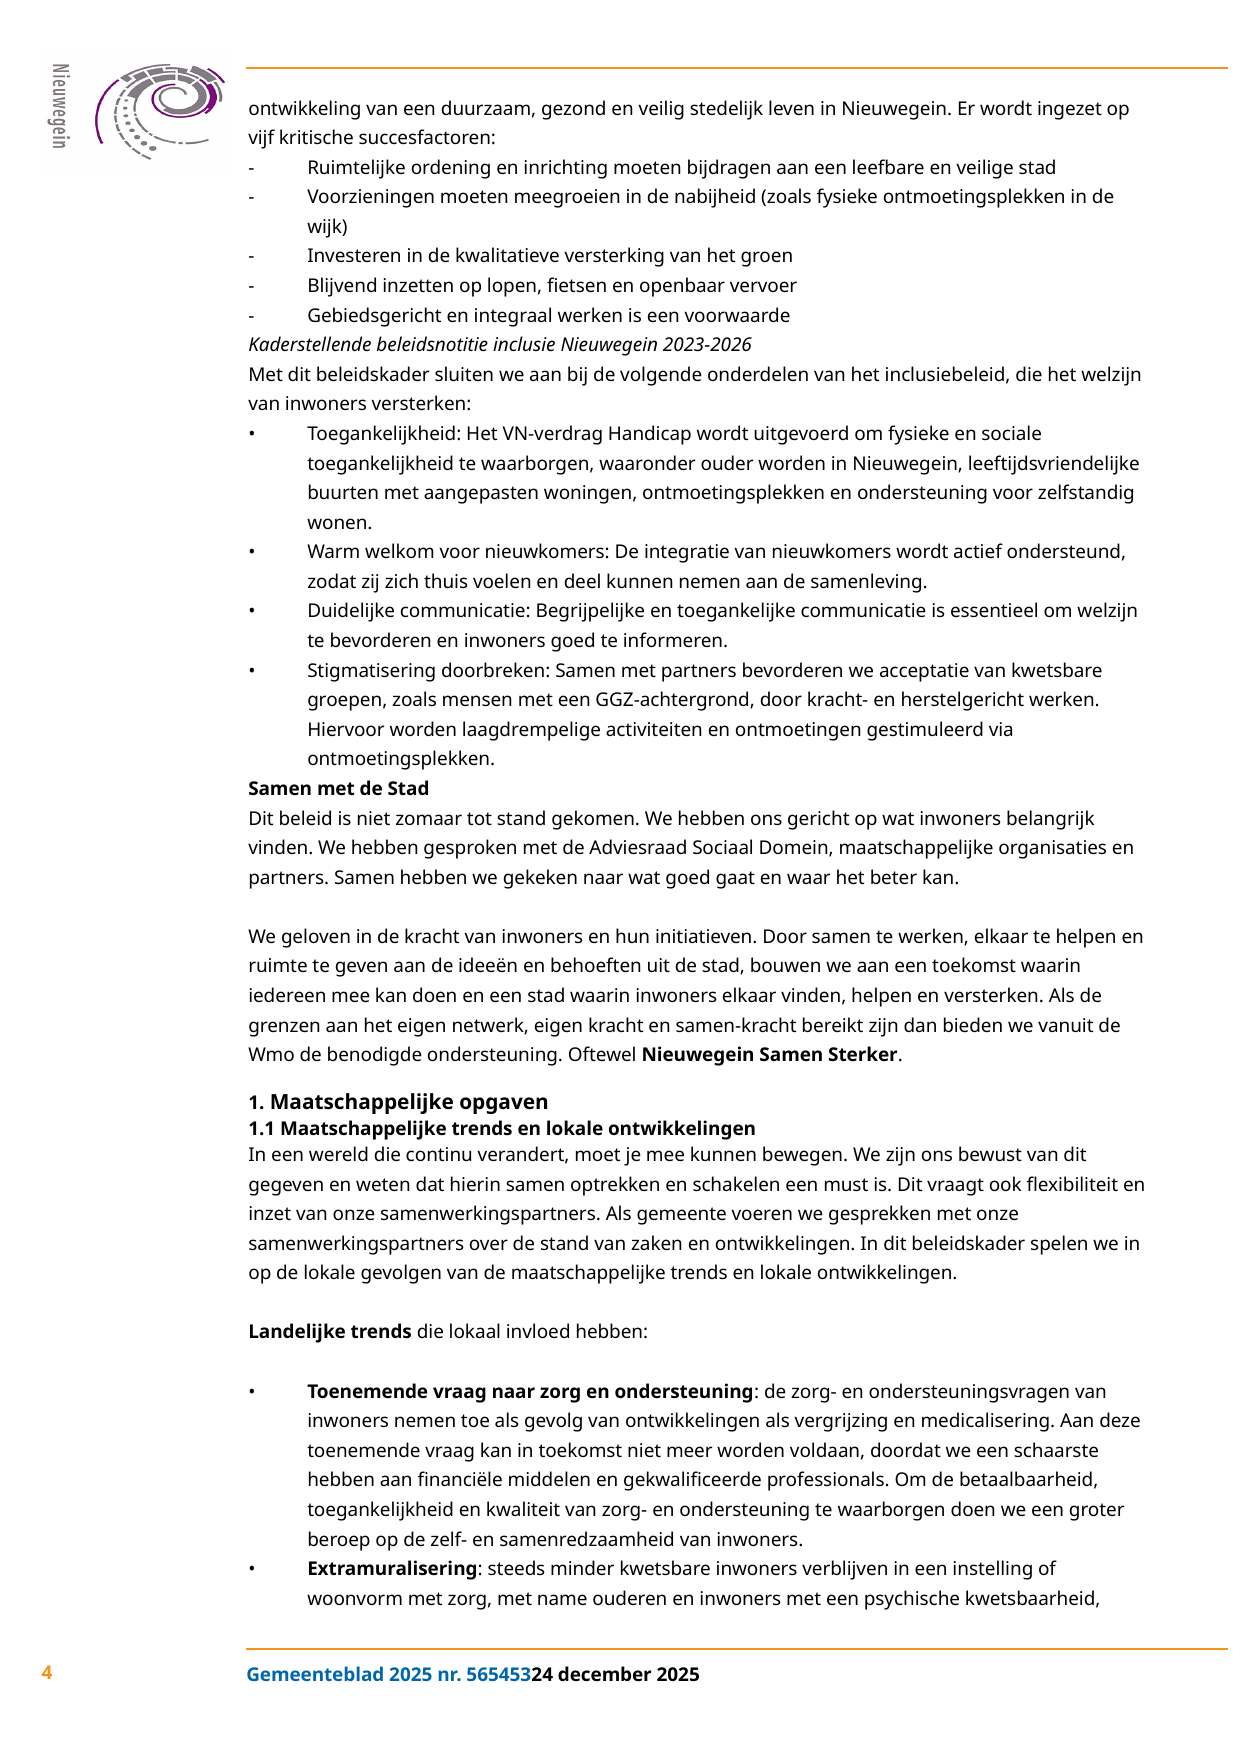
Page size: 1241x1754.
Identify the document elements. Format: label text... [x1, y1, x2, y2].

text Landelijke trends die lokaal invloed hebben: [248, 1319, 1152, 1344]
text We geloven in de kracht van inwoners en hun initiatieven. Door samen te werken, elkaar te helpen en ruimte te geven aan de ideeën en behoeften uit de stad, bouwen we aan een toekomst waarin iedereen mee kan doen en een stad waarin inwoners elkaar vinden, helpen en versterken. Als de grenzen aan het eigen netwerk, eigen kracht en samen-kracht bereikt zijn dan bieden we vanuit de Wmo de benodigde ondersteuning. Oftewel Nieuwegein Samen Sterker. [248, 923, 1152, 1067]
list Warm welkom voor nieuwkomers: De integratie van nieuwkomers wordt actief ondersteund, zodat zij zich thuis voelen en deel kunnen nemen aan de samenleving. [248, 538, 1152, 594]
text 1. Maatschappelijke opgaven [248, 1087, 1152, 1116]
text Samen met de Stad [248, 775, 1152, 801]
list Voorzieningen moeten meegroeien in de nabijheid (zoals fysieke ontmoetingsplekken in de wijk) [248, 183, 1152, 239]
text Kaderstellende beleidsnotitie inclusie Nieuwegein 2023-2026 [248, 331, 1152, 357]
list Stigmatisering doorbreken: Samen met partners bevorderen we acceptatie van kwetsbare groepen, zoals mensen met een GGZ-achtergrond, door kracht- en herstelgericht werken. Hiervoor worden laagdrempelige activiteiten en ontmoetingen gestimuleerd via ontmoetingsplekken. [248, 657, 1152, 771]
list Gebiedsgericht en integraal werken is een voorwaarde [248, 302, 1152, 328]
list Ruimtelijke ordening en inrichting moeten bijdragen aan een leefbare en veilige stad [248, 154, 1152, 180]
list Blijvend inzetten op lopen, fietsen en openbaar vervoer [248, 272, 1152, 298]
text In een wereld die continu verandert, moet je mee kunnen bewegen. We zijn ons bewust van dit gegeven en weten dat hierin samen optrekken en schakelen een must is. Dit vraagt ook flexibiliteit en inzet van onze samenwerkingspartners. Als gemeente voeren we gesprekken met onze samenwerkingspartners over de stand van zaken en ontwikkelingen. In dit beleidskader spelen we in op de lokale gevolgen van de maatschappelijke trends en lokale ontwikkelingen. [248, 1141, 1152, 1285]
list Toegankelijkheid: Het VN-verdrag Handicap wordt uitgevoerd om fysieke en sociale toegankelijkheid te waarborgen, waaronder ouder worden in Nieuwegein, leeftijdsvriendelijke buurten met aangepasten woningen, ontmoetingsplekken en ondersteuning voor zelfstandig wonen. [248, 420, 1152, 535]
picture [41, 47, 231, 172]
list Investeren in de kwalitatieve versterking van het groen [248, 243, 1152, 268]
text ontwikkeling van een duurzaam, gezond en veilig stedelijk leven in Nieuwegein. Er wordt ingezet op vijf kritische succesfactoren: [248, 95, 1152, 150]
text 1.1 Maatschappelijke trends en lokale ontwikkelingen [248, 1116, 1152, 1141]
list Toenemende vraag naar zorg en ondersteuning: de zorg- en ondersteuningsvragen van inwoners nemen toe als gevolg van ontwikkelingen als vergrijzing en medicalisering. Aan deze toenemende vraag kan in toekomst niet meer worden voldaan, doordat we een schaarste hebben aan financiële middelen en gekwalificeerde professionals. Om de betaalbaarheid, toegankelijkheid en kwaliteit van zorg- en ondersteuning te waarborgen doen we een groter beroep op de zelf- en samenredzaamheid van inwoners. [248, 1378, 1152, 1552]
text Dit beleid is niet zomaar tot stand gekomen. We hebben ons gericht op wat inwoners belangrijk vinden. We hebben gesproken met de Adviesraad Sociaal Domein, maatschappelijke organisaties en partners. Samen hebben we gekeken naar wat goed gaat en waar het beter kan. [248, 805, 1152, 890]
text Met dit beleidskader sluiten we aan bij de volgende onderdelen van het inclusiebeleid, die het welzijn van inwoners versterken: [248, 361, 1152, 416]
list Extramuralisering: steeds minder kwetsbare inwoners verblijven in een instelling of woonvorm met zorg, met name ouderen en inwoners met een psychische kwetsbaarheid, [248, 1555, 1152, 1611]
list Duidelijke communicatie: Begrijpelijke en toegankelijke communicatie is essentieel om welzijn te bevorderen en inwoners goed te informeren. [248, 598, 1152, 653]
